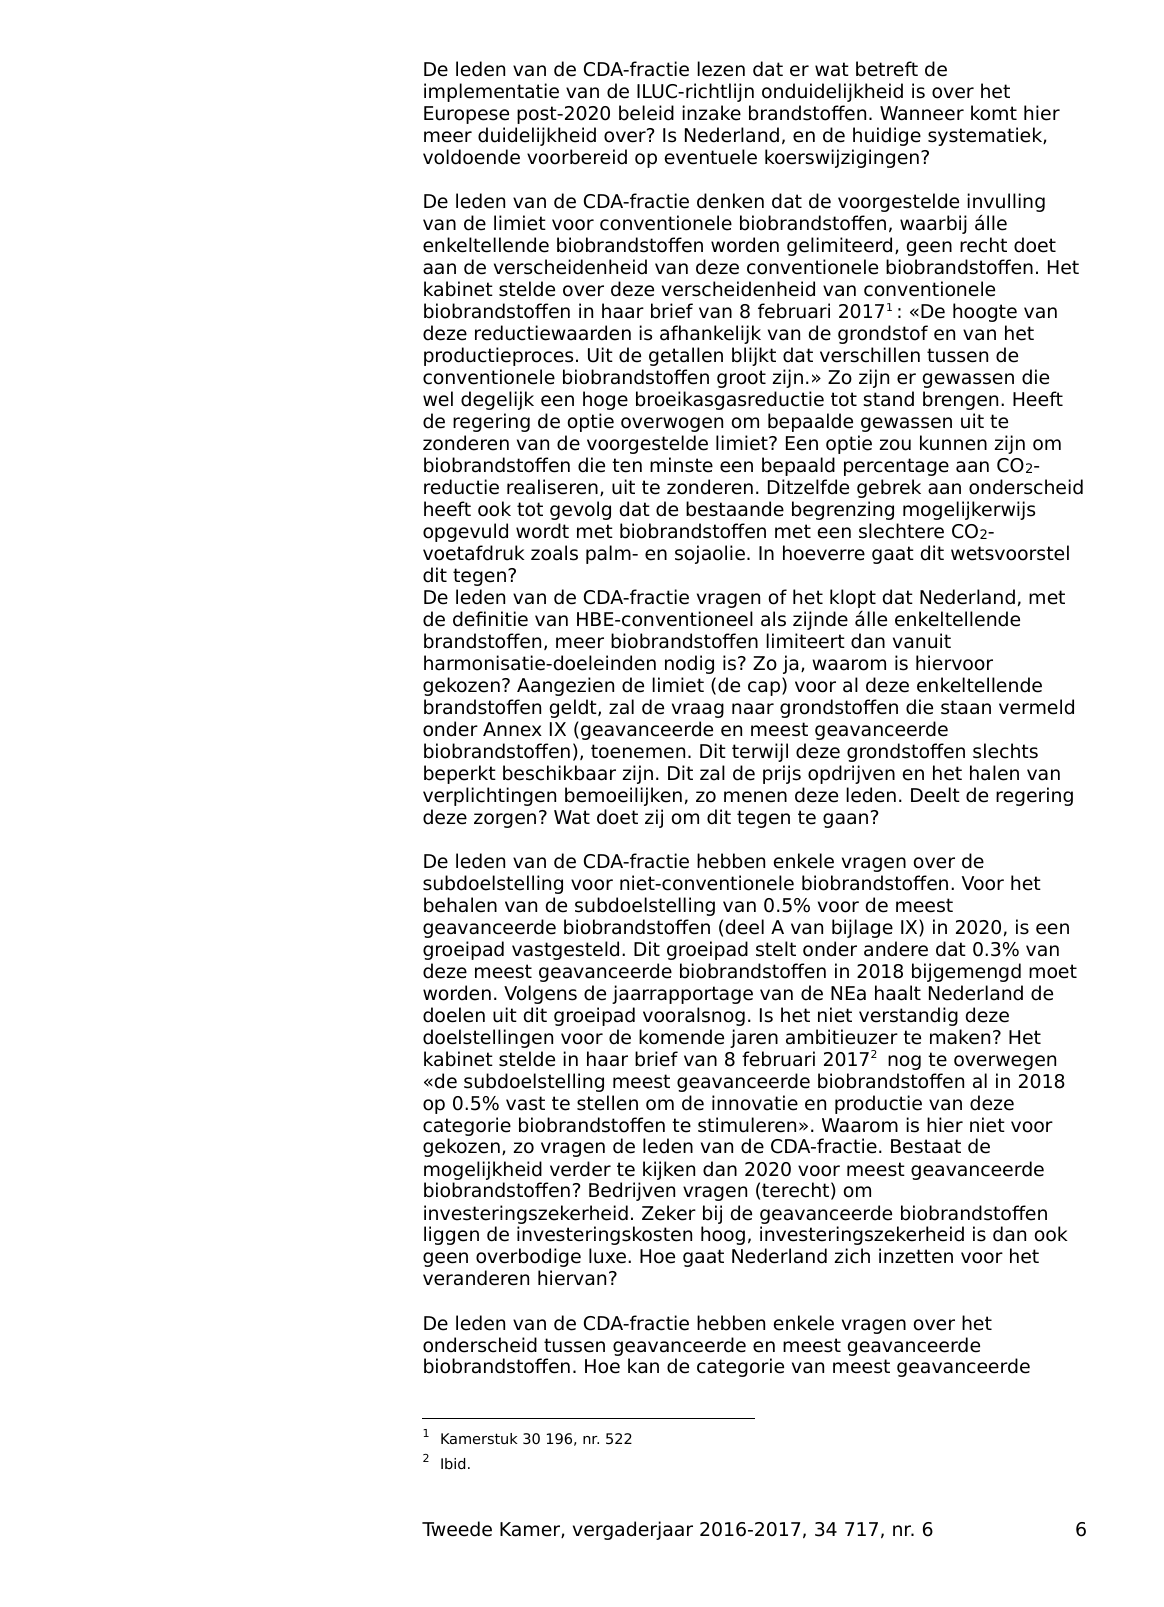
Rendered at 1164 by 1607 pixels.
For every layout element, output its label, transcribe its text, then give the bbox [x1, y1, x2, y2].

text De leden van de CDA-fractie hebben enkele vragen over het onderscheid tussen geavanceerde en meest geavanceerde biobrandstoffen. Hoe kan de categorie van meest geavanceerde [422, 1312, 1087, 1378]
text De leden van de CDA-fractie denken dat de voorgestelde invulling van de limiet voor conventionele biobrandstoffen, waarbij álle enkeltellende biobrandstoffen worden gelimiteerd, geen recht doet aan de verscheidenheid van deze conventionele biobrandstoffen. Het kabinet stelde over deze verscheidenheid van conventionele biobrandstoffen in haar brief van 8 februari 2017: «De hoogte van deze reductiewaarden is afhankelijk van de grondstof en van het productieproces. Uit de getallen blijkt dat verschillen tussen de conventionele biobrandstoffen groot zijn.» Zo zijn er gewassen die wel degelijk een hoge broeikasgasreductie tot stand brengen. Heeft de regering de optie overwogen om bepaalde gewassen uit te zonderen van de voorgestelde limiet? Een optie zou kunnen zijn om biobrandstoffen die ten minste een bepaald percentage aan CO2-reductie realiseren, uit te zonderen. Ditzelfde gebrek aan onderscheid heeft ook tot gevolg dat de bestaande begrenzing mogelijkerwijs opgevuld wordt met biobrandstoffen met een slechtere CO2-voetafdruk zoals palm- en sojaolie. In hoeverre gaat dit wetsvoorstel dit tegen? [422, 191, 1087, 587]
text Ibid. [422, 1452, 1087, 1474]
text De leden van de CDA-fractie vragen of het klopt dat Nederland, met de definitie van HBE-conventioneel als zijnde álle enkeltellende brandstoffen, meer biobrandstoffen limiteert dan vanuit harmonisatie-doeleinden nodig is? Zo ja, waarom is hiervoor gekozen? Aangezien de limiet (de cap) voor al deze enkeltellende brandstoffen geldt, zal de vraag naar grondstoffen die staan vermeld onder Annex IX (geavanceerde en meest geavanceerde biobrandstoffen), toenemen. Dit terwijl deze grondstoffen slechts beperkt beschikbaar zijn. Dit zal de prijs opdrijven en het halen van verplichtingen bemoeilijken, zo menen deze leden. Deelt de regering deze zorgen? Wat doet zij om dit tegen te gaan? [422, 587, 1087, 828]
text De leden van de CDA-fractie lezen dat er wat betreft de implementatie van de ILUC-richtlijn onduidelijkheid is over het Europese post-2020 beleid inzake brandstoffen. Wanneer komt hier meer duidelijkheid over? Is Nederland, en de huidige systematiek, voldoende voorbereid op eventuele koerswijzigingen? [422, 59, 1087, 169]
text Kamerstuk 30 196, nr. 522 [422, 1427, 1087, 1449]
text De leden van de CDA-fractie hebben enkele vragen over de subdoelstelling voor niet-conventionele biobrandstoffen. Voor het behalen van de subdoelstelling van 0.5% voor de meest geavanceerde biobrandstoffen (deel A van bijlage IX) in 2020, is een groeipad vastgesteld. Dit groeipad stelt onder andere dat 0.3% van deze meest geavanceerde biobrandstoffen in 2018 bijgemengd moet worden. Volgens de jaarrapportage van de NEa haalt Nederland de doelen uit dit groeipad vooralsnog. Is het niet verstandig deze doelstellingen voor de komende jaren ambitieuzer te maken? Het kabinet stelde in haar brief van 8 februari 2017 nog te overwegen «de subdoelstelling meest geavanceerde biobrandstoffen al in 2018 op 0.5% vast te stellen om de innovatie en productie van deze categorie biobrandstoffen te stimuleren». Waarom is hier niet voor gekozen, zo vragen de leden van de CDA-fractie. Bestaat de mogelijkheid verder te kijken dan 2020 voor meest geavanceerde biobrandstoffen? Bedrijven vragen (terecht) om investeringszekerheid. Zeker bij de geavanceerde biobrandstoffen liggen de investeringskosten hoog, investeringszekerheid is dan ook geen overbodige luxe. Hoe gaat Nederland zich inzetten voor het veranderen hiervan? [422, 851, 1087, 1290]
